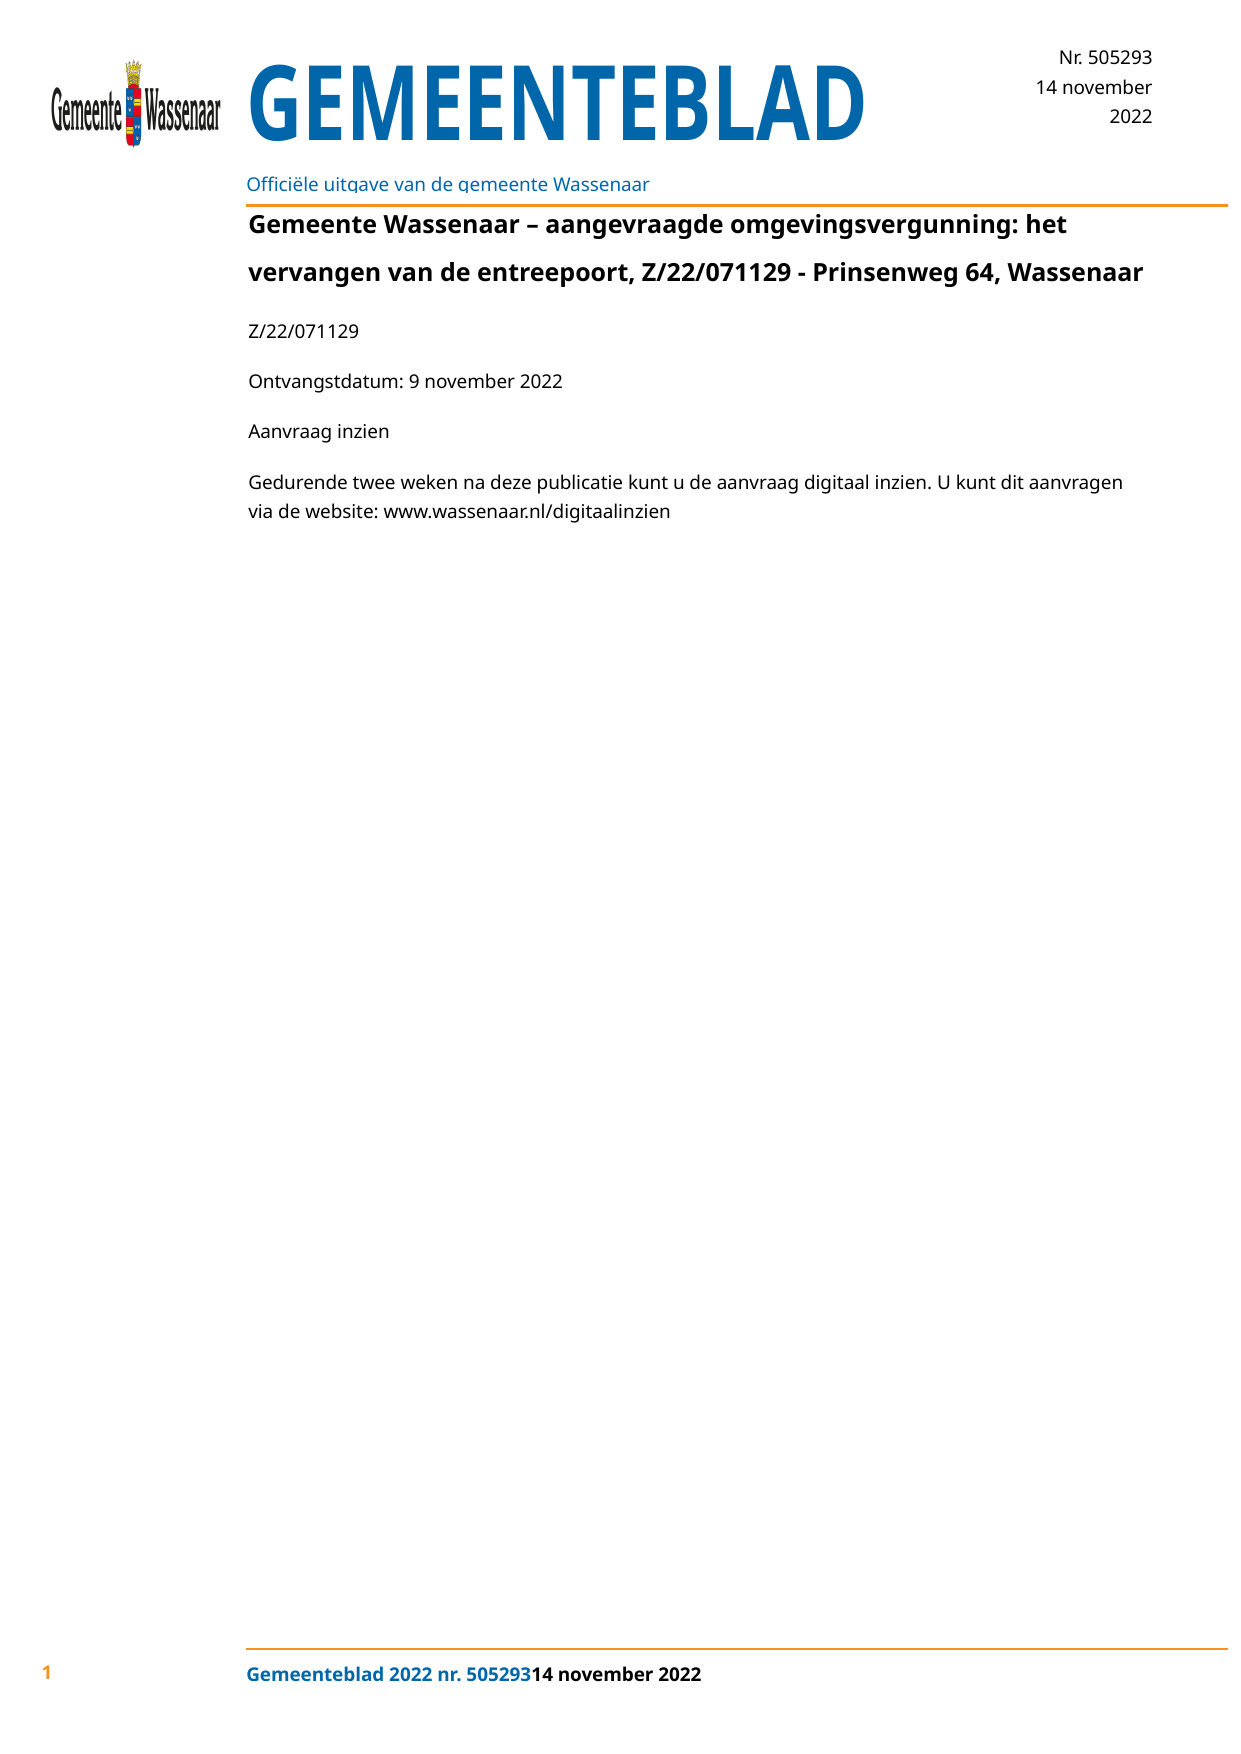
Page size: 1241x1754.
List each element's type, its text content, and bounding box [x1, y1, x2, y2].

picture [41, 47, 231, 172]
text Ontvangstdatum: 9 november 2022 [248, 368, 1152, 394]
text Gedurende twee weken na deze publicatie kunt u de aanvraag digitaal inzien. U kunt dit aanvragen via de website: www.wassenaar.nl/digitaalinzien [248, 469, 1152, 524]
text Z/22/071129 [248, 318, 1152, 344]
text Aanvraag inzien [248, 419, 1152, 444]
text Gemeente Wassenaar – aangevraagde omgevingsvergunning: het vervangen van de entreepoort, Z/22/071129 - Prinsenweg 64, Wassenaar [248, 207, 1152, 288]
